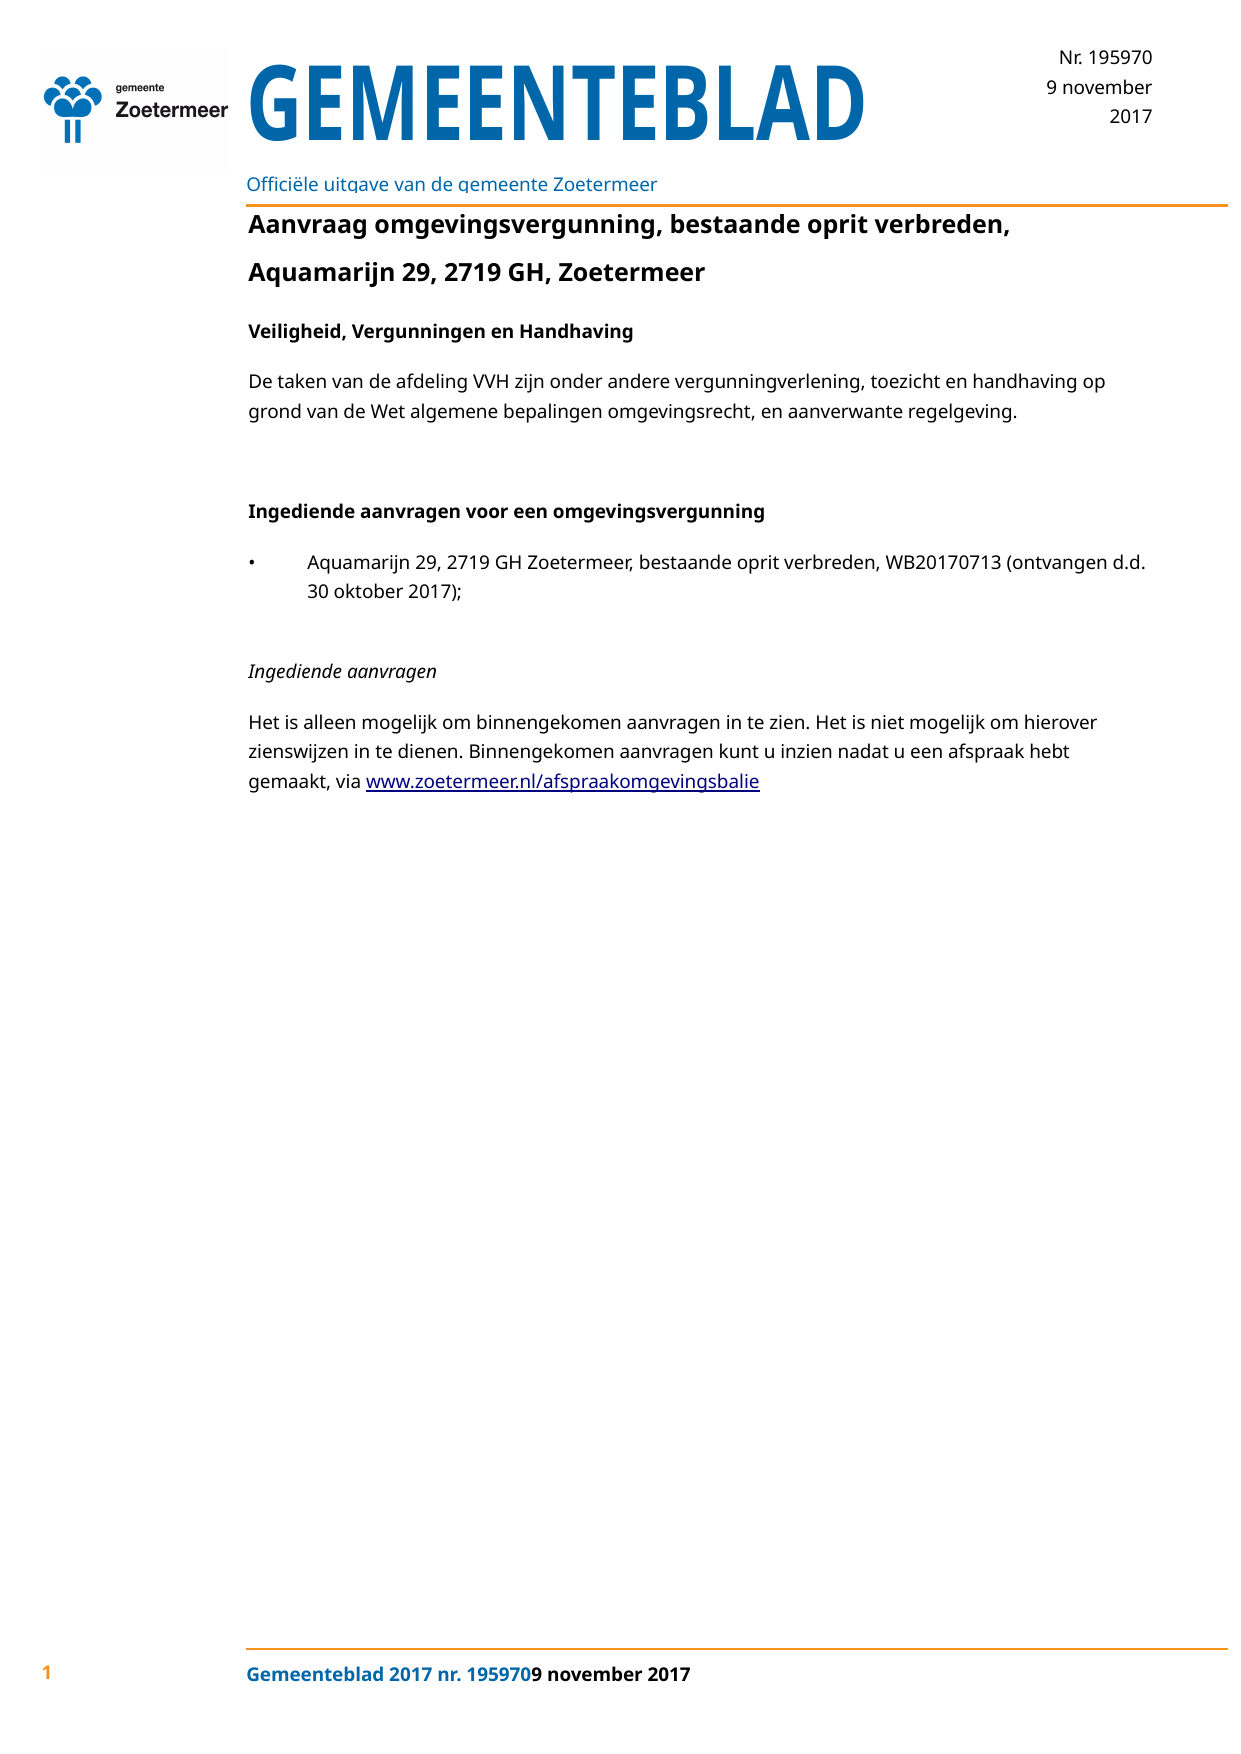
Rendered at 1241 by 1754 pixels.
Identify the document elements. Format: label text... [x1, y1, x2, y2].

text Ingediende aanvragen [248, 659, 1152, 684]
text Veiligheid, Vergunningen en Handhaving [248, 318, 1152, 344]
picture [41, 47, 231, 172]
text Het is alleen mogelijk om binnengekomen aanvragen in te zien. Het is niet mogelijk om hierover zienswijzen in te dienen. Binnengekomen aanvragen kunt u inzien nadat u een afspraak hebt gemaakt, via www.zoetermeer.nl/afspraakomgevingsbalie [248, 709, 1152, 794]
list Aquamarijn 29, 2719 GH Zoetermeer, bestaande oprit verbreden, WB20170713 (ontvangen d.d. 30 oktober 2017); [248, 549, 1152, 604]
text De taken van de afdeling VVH zijn onder andere vergunningverlening, toezicht en handhaving op grond van de Wet algemene bepalingen omgevingsrecht, en aanverwante regelgeving. [248, 368, 1152, 424]
text Aanvraag omgevingsvergunning, bestaande oprit verbreden, Aquamarijn 29, 2719 GH, Zoetermeer [248, 207, 1152, 288]
text Ingediende aanvragen voor een omgevingsvergunning [248, 499, 1152, 524]
